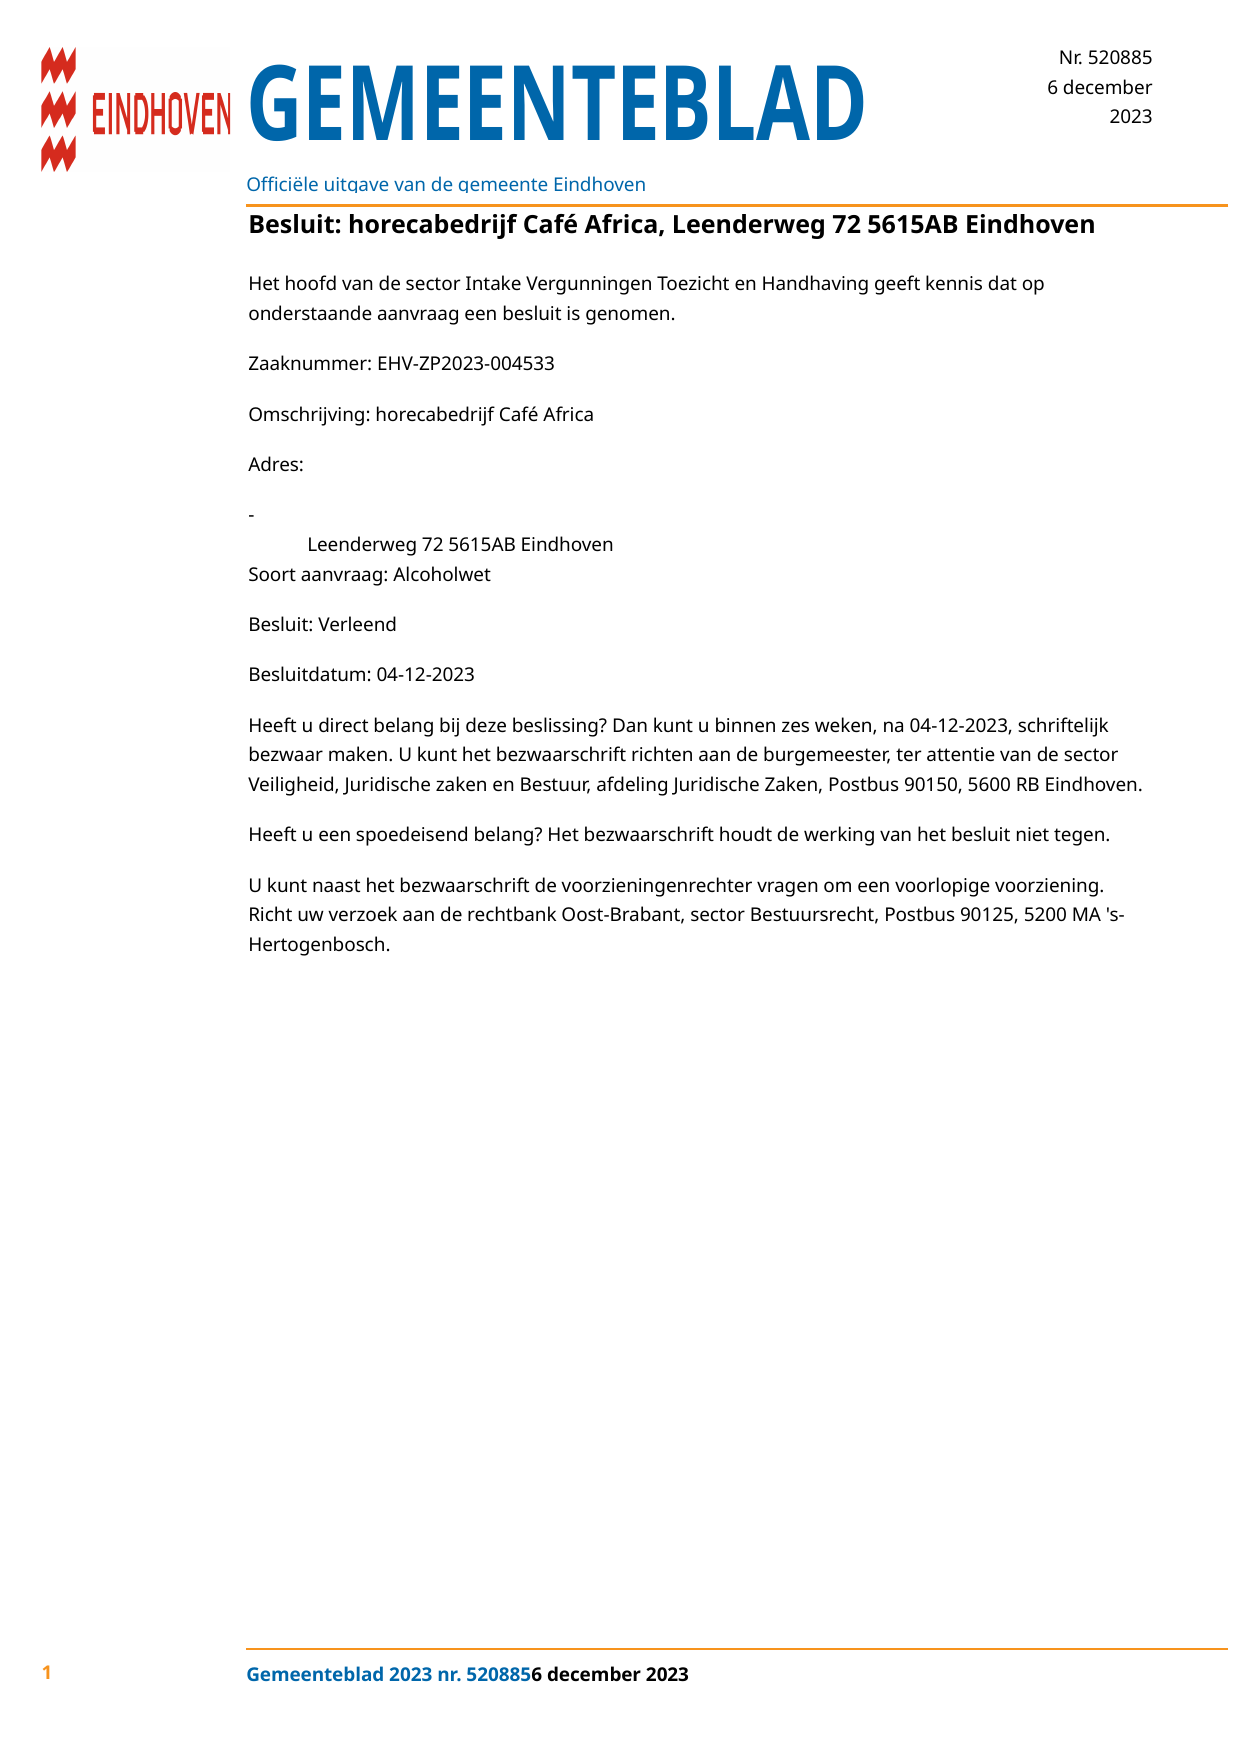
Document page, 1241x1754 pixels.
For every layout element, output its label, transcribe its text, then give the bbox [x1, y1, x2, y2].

text Heeft u een spoedeisend belang? Het bezwaarschrift houdt de werking van het besluit niet tegen. [248, 822, 1152, 847]
text Besluit: Verleend [248, 611, 1152, 637]
text Heeft u direct belang bij deze beslissing? Dan kunt u binnen zes weken, na 04-12-2023, schriftelijk bezwaar maken. U kunt het bezwaarschrift richten aan de burgemeester, ter attentie van de sector Veiligheid, Juridische zaken en Bestuur, afdeling Juridische Zaken, Postbus 90150, 5600 RB Eindhoven. [248, 712, 1152, 797]
picture [41, 47, 231, 172]
text Het hoofd van de sector Intake Vergunningen Toezicht en Handhaving geeft kennis dat op onderstaande aanvraag een besluit is genomen. [248, 270, 1152, 326]
text Besluitdatum: 04-12-2023 [248, 662, 1152, 687]
text Soort aanvraag: Alcoholwet [248, 561, 1152, 586]
text Omschrijving: horecabedrijf Café Africa [248, 401, 1152, 426]
text Zaaknummer: EHV-ZP2023-004533 [248, 350, 1152, 376]
text Adres: [248, 451, 1152, 477]
list Leenderweg 72 5615AB Eindhoven [248, 531, 1152, 557]
text U kunt naast het bezwaarschrift de voorzieningenrechter vragen om een voorlopige voorziening. Richt uw verzoek aan de rechtbank Oost-Brabant, sector Bestuursrecht, Postbus 90125, 5200 MA 's-Hertogenbosch. [248, 872, 1152, 957]
text Besluit: horecabedrijf Café Africa, Leenderweg 72 5615AB Eindhoven [248, 207, 1152, 241]
